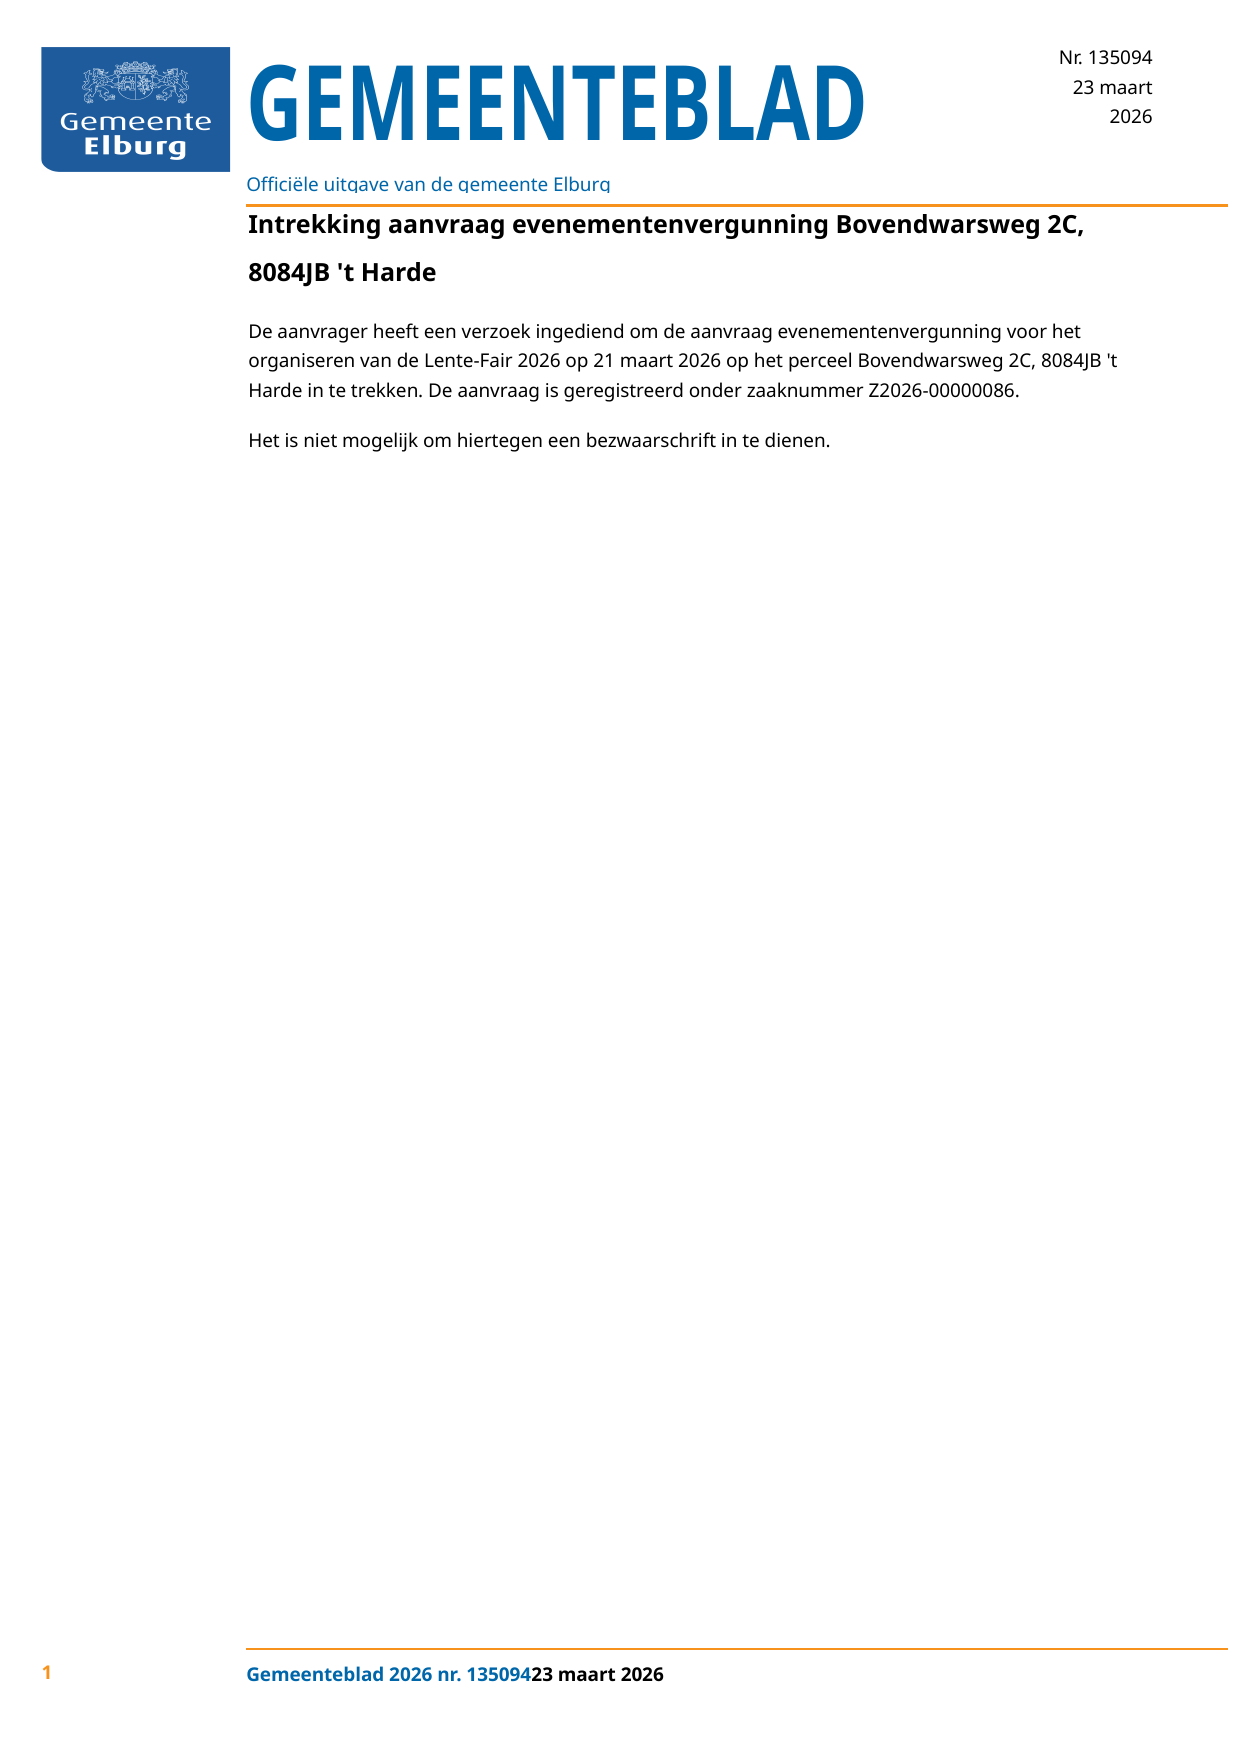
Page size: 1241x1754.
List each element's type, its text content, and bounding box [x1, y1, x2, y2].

text De aanvrager heeft een verzoek ingediend om de aanvraag evenementenvergunning voor het organiseren van de Lente-Fair 2026 op 21 maart 2026 op het perceel Bovendwarsweg 2C, 8084JB 't Harde in te trekken. De aanvraag is geregistreerd onder zaaknummer Z2026-00000086. [248, 318, 1152, 403]
text Het is niet mogelijk om hiertegen een bezwaarschrift in te dienen. [248, 427, 1152, 453]
picture [41, 47, 231, 172]
text Intrekking aanvraag evenementenvergunning Bovendwarsweg 2C, 8084JB 't Harde [248, 207, 1152, 288]
